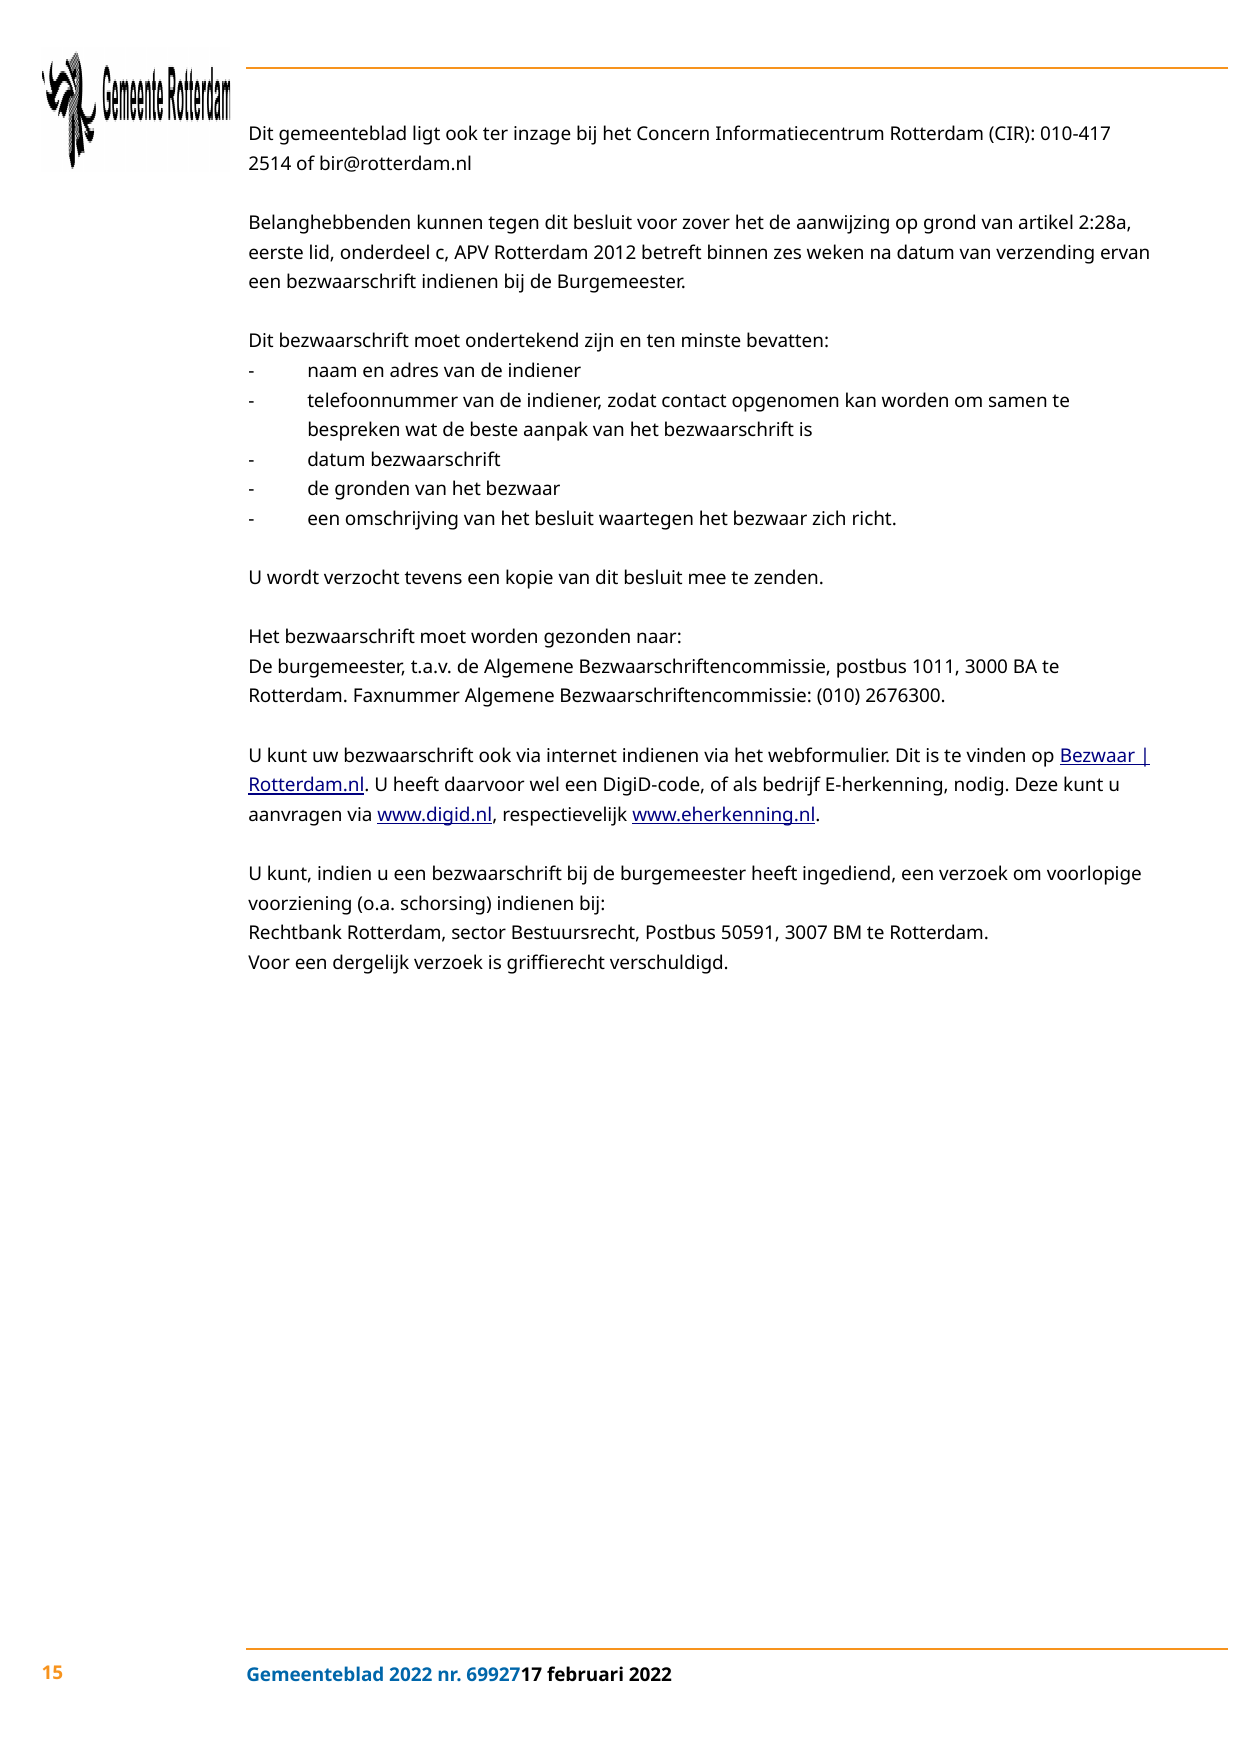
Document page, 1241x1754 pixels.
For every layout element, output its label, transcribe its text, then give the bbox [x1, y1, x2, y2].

text U kunt, indien u een bezwaarschrift bij de burgemeester heeft ingediend, een verzoek om voorlopige voorziening (o.a. schorsing) indienen bij: [248, 860, 1152, 916]
text Dit bezwaarschrift moet ondertekend zijn en ten minste bevatten: [248, 328, 1152, 353]
text Het bezwaarschrift moet worden gezonden naar: [248, 623, 1152, 649]
list datum bezwaarschrift [248, 446, 1152, 472]
text Rechtbank Rotterdam, sector Bestuursrecht, Postbus 50591, 3007 BM te Rotterdam. [248, 919, 1152, 945]
picture [41, 47, 231, 172]
list naam en adres van de indiener [248, 357, 1152, 383]
text De burgemeester, t.a.v. de Algemene Bezwaarschriftencommissie, postbus 1011, 3000 BA te Rotterdam. Faxnummer Algemene Bezwaarschriftencommissie: (010) 2676300. [248, 653, 1152, 708]
list telefoonnummer van de indiener, zodat contact opgenomen kan worden om samen te bespreken wat de beste aanpak van het bezwaarschrift is [248, 387, 1152, 442]
text Dit gemeenteblad ligt ook ter inzage bij het Concern Informatiecentrum Rotterdam (CIR): 010-417 2514 of bir@rotterdam.nl [248, 121, 1152, 176]
text U wordt verzocht tevens een kopie van dit besluit mee te zenden. [248, 564, 1152, 590]
text U kunt uw bezwaarschrift ook via internet indienen via het webformulier. Dit is te vinden op Bezwaar | Rotterdam.nl. U heeft daarvoor wel een DigiD-code, of als bedrijf E-herkenning, nodig. Deze kunt u aanvragen via www.digid.nl, respectievelijk www.eherkenning.nl. [248, 742, 1152, 827]
list de gronden van het bezwaar [248, 476, 1152, 501]
text Voor een dergelijk verzoek is griffierecht verschuldigd. [248, 949, 1152, 975]
text Belanghebbenden kunnen tegen dit besluit voor zover het de aanwijzing op grond van artikel 2:28a, eerste lid, onderdeel c, APV Rotterdam 2012 betreft binnen zes weken na datum van verzending ervan een bezwaarschrift indienen bij de Burgemeester. [248, 209, 1152, 294]
list een omschrijving van het besluit waartegen het bezwaar zich richt. [248, 505, 1152, 531]
